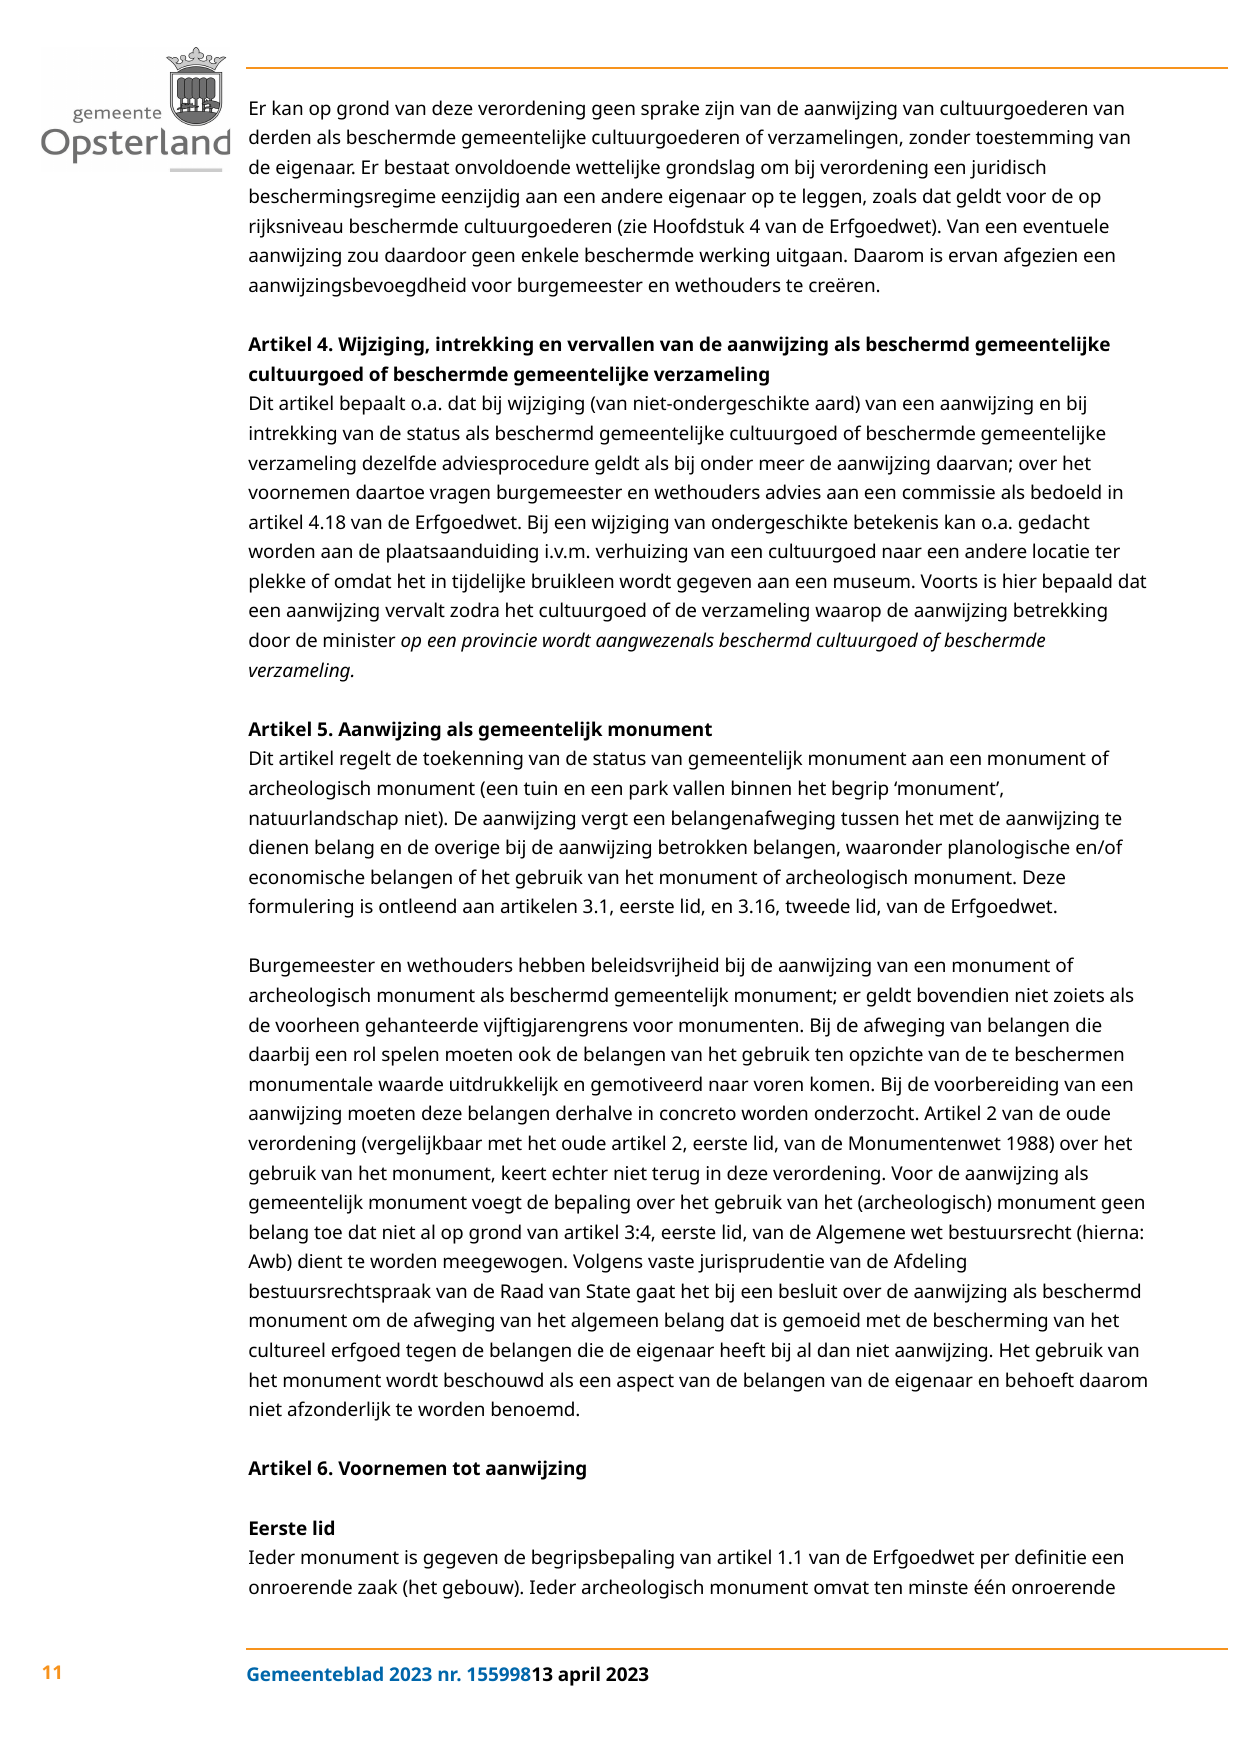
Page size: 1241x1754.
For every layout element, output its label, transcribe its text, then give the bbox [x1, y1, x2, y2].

text Er kan op grond van deze verordening geen sprake zijn van de aanwijzing van cultuurgoederen van derden als beschermde gemeentelijke cultuurgoederen of verzamelingen, zonder toestemming van de eigenaar. Er bestaat onvoldoende wettelijke grondslag om bij verordening een juridisch beschermingsregime eenzijdig aan een andere eigenaar op te leggen, zoals dat geldt voor de op rijksniveau beschermde cultuurgoederen (zie Hoofdstuk 4 van de Erfgoedwet). Van een eventuele aanwijzing zou daardoor geen enkele beschermde werking uitgaan. Daarom is ervan afgezien een aanwijzingsbevoegdheid voor burgemeester en wethouders te creëren. [248, 95, 1152, 298]
text Burgemeester en wethouders hebben beleidsvrijheid bij de aanwijzing van een monument of archeologisch monument als beschermd gemeentelijk monument; er geldt bovendien niet zoiets als de voorheen gehanteerde vijftigjarengrens voor monumenten. Bij de afweging van belangen die daarbij een rol spelen moeten ook de belangen van het gebruik ten opzichte van de te beschermen monumentale waarde uitdrukkelijk en gemotiveerd naar voren komen. Bij de voorbereiding van een aanwijzing moeten deze belangen derhalve in concreto worden onderzocht. Artikel 2 van de oude verordening (vergelijkbaar met het oude artikel 2, eerste lid, van de Monumentenwet 1988) over het gebruik van het monument, keert echter niet terug in deze verordening. Voor de aanwijzing als gemeentelijk monument voegt de bepaling over het gebruik van het (archeologisch) monument geen belang toe dat niet al op grond van artikel 3:4, eerste lid, van de Algemene wet bestuursrecht (hierna: Awb) dient te worden meegewogen. Volgens vaste jurisprudentie van de Afdeling bestuursrechtspraak van de Raad van State gaat het bij een besluit over de aanwijzing als beschermd monument om de afweging van het algemeen belang dat is gemoeid met de bescherming van het cultureel erfgoed tegen de belangen die de eigenaar heeft bij al dan niet aanwijzing. Het gebruik van het monument wordt beschouwd als een aspect van de belangen van de eigenaar en behoeft daarom niet afzonderlijk te worden benoemd. [248, 953, 1152, 1422]
text Artikel 4. Wijziging, intrekking en vervallen van de aanwijzing als beschermd gemeentelijke cultuurgoed of beschermde gemeentelijke verzameling [248, 331, 1152, 387]
picture [41, 47, 231, 172]
text Eerste lid [248, 1515, 1152, 1541]
text Dit artikel bepaalt o.a. dat bij wijziging (van niet-ondergeschikte aard) van een aanwijzing en bij intrekking van de status als beschermd gemeentelijke cultuurgoed of beschermde gemeentelijke verzameling dezelfde adviesprocedure geldt als bij onder meer de aanwijzing daarvan; over het voornemen daartoe vragen burgemeester en wethouders advies aan een commissie als bedoeld in artikel 4.18 van de Erfgoedwet. Bij een wijziging van ondergeschikte betekenis kan o.a. gedacht worden aan de plaatsaanduiding i.v.m. verhuizing van een cultuurgoed naar een andere locatie ter plekke of omdat het in tijdelijke bruikleen wordt gegeven aan een museum. Voorts is hier bepaald dat een aanwijzing vervalt zodra het cultuurgoed of de verzameling waarop de aanwijzing betrekking door de minister op een provincie wordt aangwezenals beschermd cultuurgoed of beschermde verzameling. [248, 391, 1152, 683]
text Artikel 6. Voornemen tot aanwijzing [248, 1456, 1152, 1481]
text Dit artikel regelt de toekenning van de status van gemeentelijk monument aan een monument of archeologisch monument (een tuin en een park vallen binnen het begrip ‘monument’, natuurlandschap niet). De aanwijzing vergt een belangenafweging tussen het met de aanwijzing te dienen belang en de overige bij de aanwijzing betrokken belangen, waaronder planologische en/of economische belangen of het gebruik van het monument of archeologisch monument. Deze formulering is ontleend aan artikelen 3.1, eerste lid, en 3.16, tweede lid, van de Erfgoedwet. [248, 746, 1152, 919]
text Ieder monument is gegeven de begripsbepaling van artikel 1.1 van de Erfgoedwet per definitie een onroerende zaak (het gebouw). Ieder archeologisch monument omvat ten minste één onroerende [248, 1544, 1152, 1600]
text Artikel 5. Aanwijzing als gemeentelijk monument [248, 716, 1152, 742]
